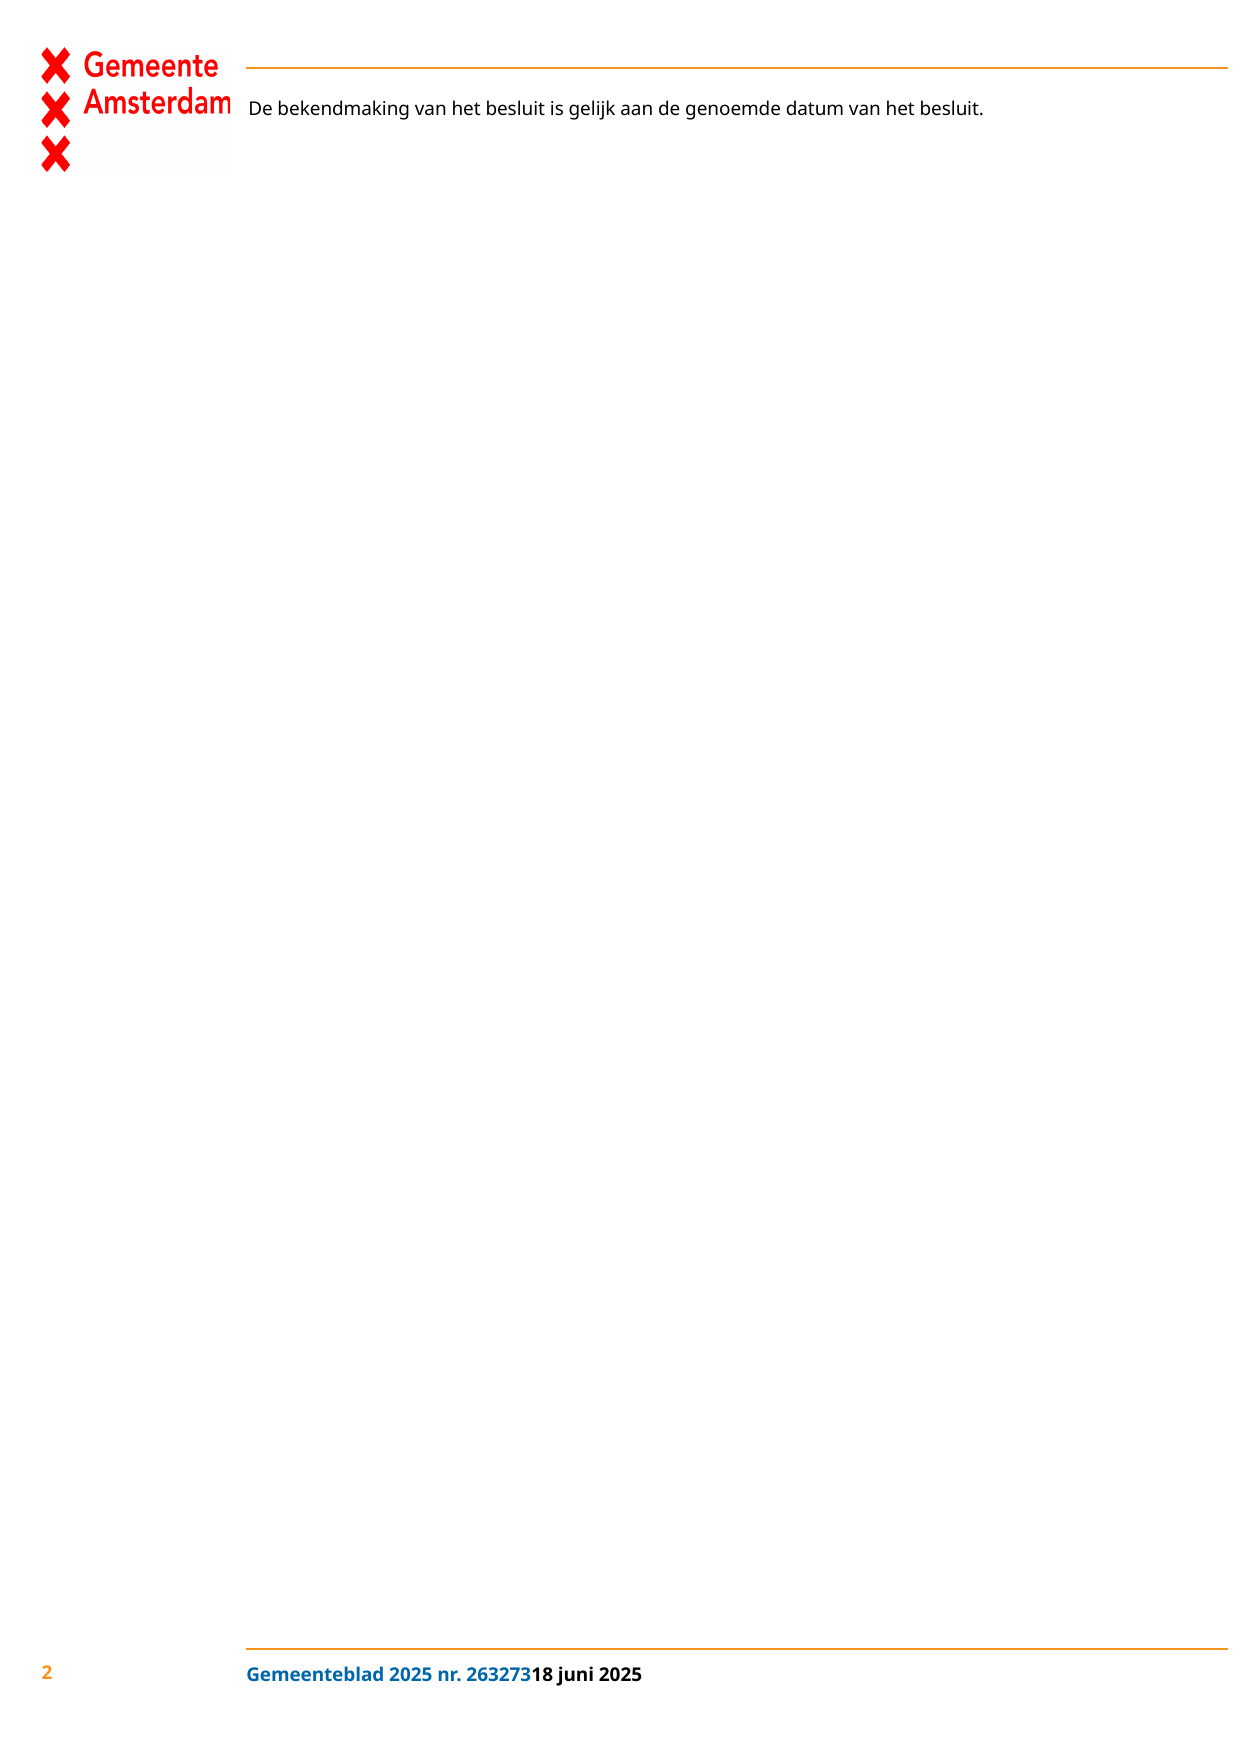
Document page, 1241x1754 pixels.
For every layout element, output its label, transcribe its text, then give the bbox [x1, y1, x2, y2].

picture [41, 47, 231, 172]
text De bekendmaking van het besluit is gelijk aan de genoemde datum van het besluit. [248, 95, 1152, 121]
